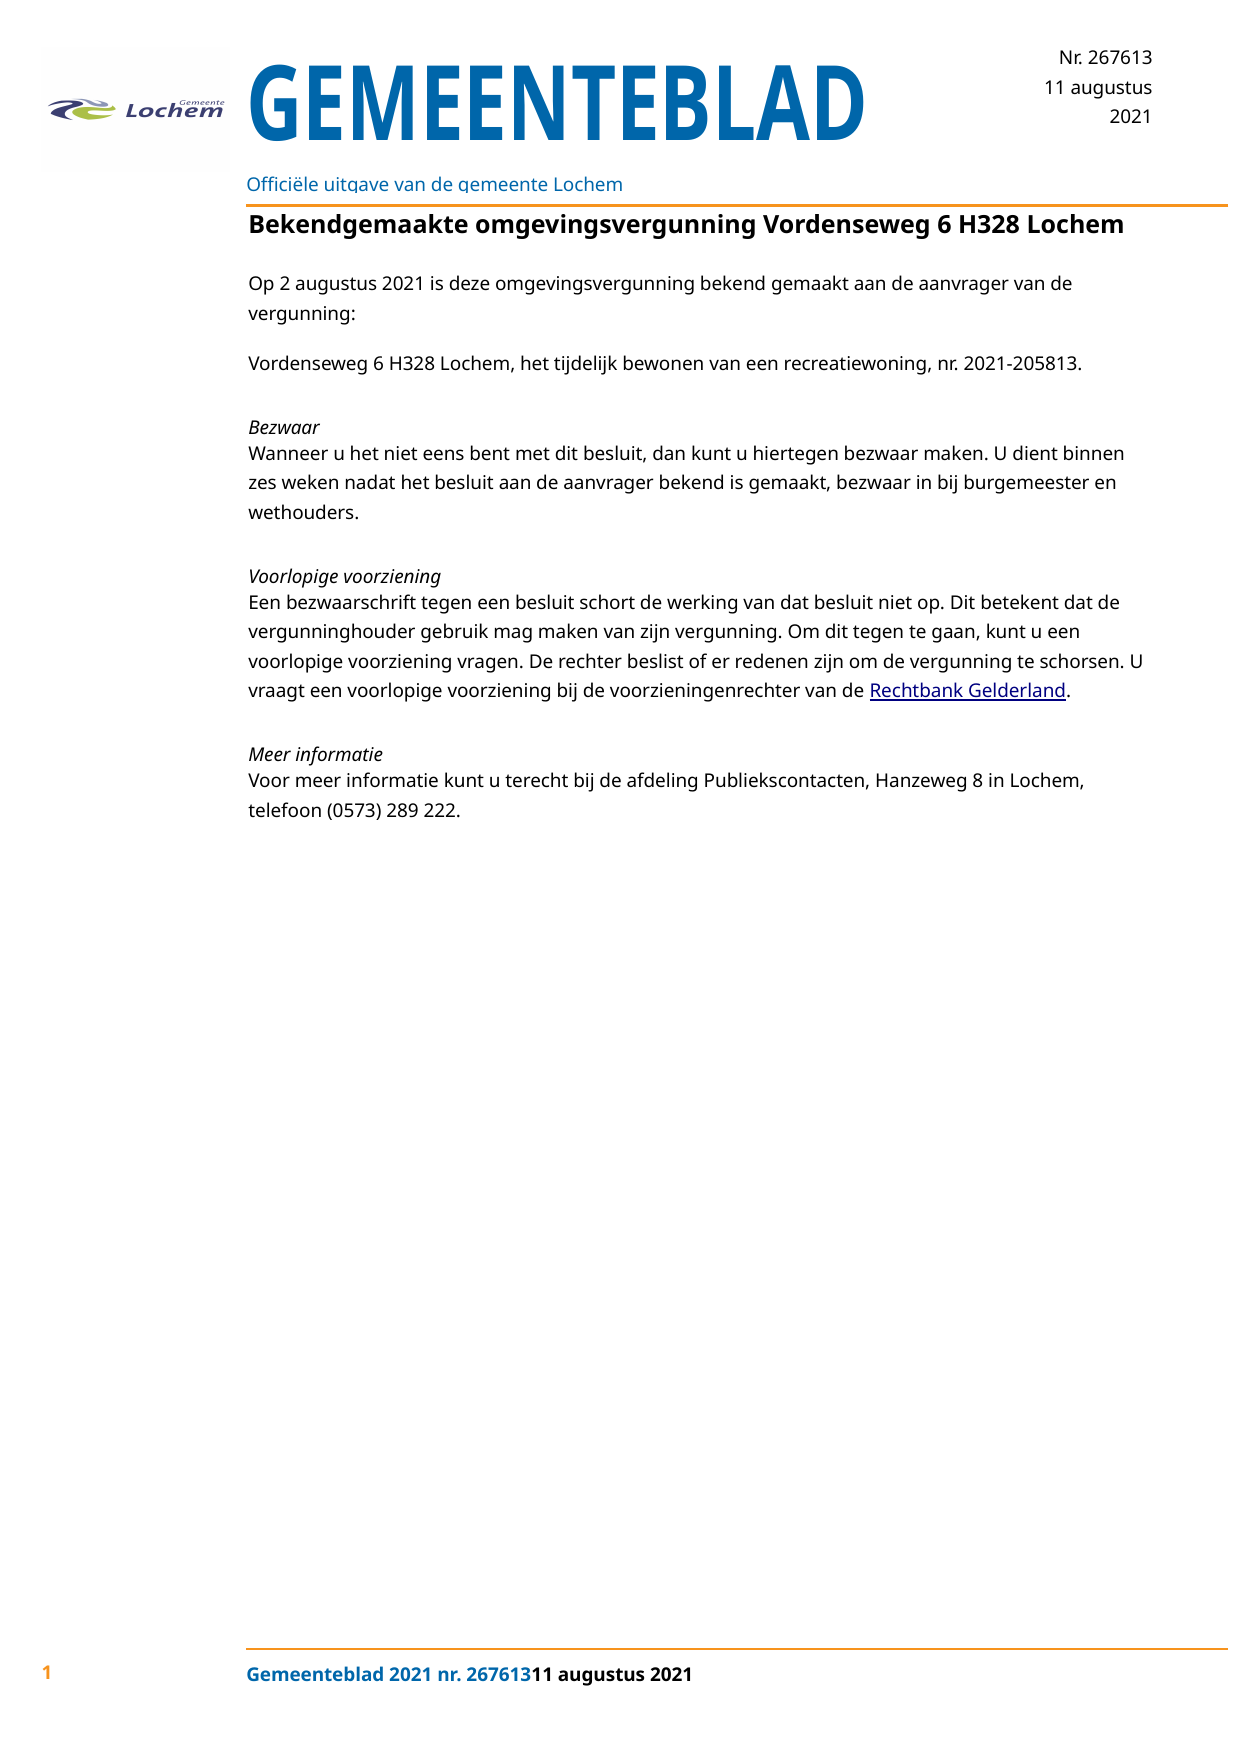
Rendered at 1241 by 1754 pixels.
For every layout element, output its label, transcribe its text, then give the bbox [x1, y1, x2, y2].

text Op 2 augustus 2021 is deze omgevingsvergunning bekend gemaakt aan de aanvrager van de vergunning: [248, 270, 1152, 326]
text Voorlopige voorziening [248, 563, 1152, 589]
text Een bezwaarschrift tegen een besluit schort de werking van dat besluit niet op. Dit betekent dat de vergunninghouder gebruik mag maken van zijn vergunning. Om dit tegen te gaan, kunt u een voorlopige voorziening vragen. De rechter beslist of er redenen zijn om de vergunning te schorsen. U vraagt een voorlopige voorziening bij de voorzieningenrechter van de Rechtbank Gelderland. [248, 589, 1152, 703]
text Voor meer informatie kunt u terecht bij de afdeling Publiekscontacten, Hanzeweg 8 in Lochem, telefoon (0573) 289 222. [248, 767, 1152, 823]
text Meer informatie [248, 742, 1152, 767]
text Bekendgemaakte omgevingsvergunning Vordenseweg 6 H328 Lochem [248, 207, 1152, 241]
picture [41, 47, 231, 172]
text Vordenseweg 6 H328 Lochem, het tijdelijk bewonen van een recreatiewoning, nr. 2021-205813. [248, 350, 1152, 376]
text Wanneer u het niet eens bent met dit besluit, dan kunt u hiertegen bezwaar maken. U dient binnen zes weken nadat het besluit aan de aanvrager bekend is gemaakt, bezwaar in bij burgemeester en wethouders. [248, 440, 1152, 525]
text Bezwaar [248, 414, 1152, 440]
